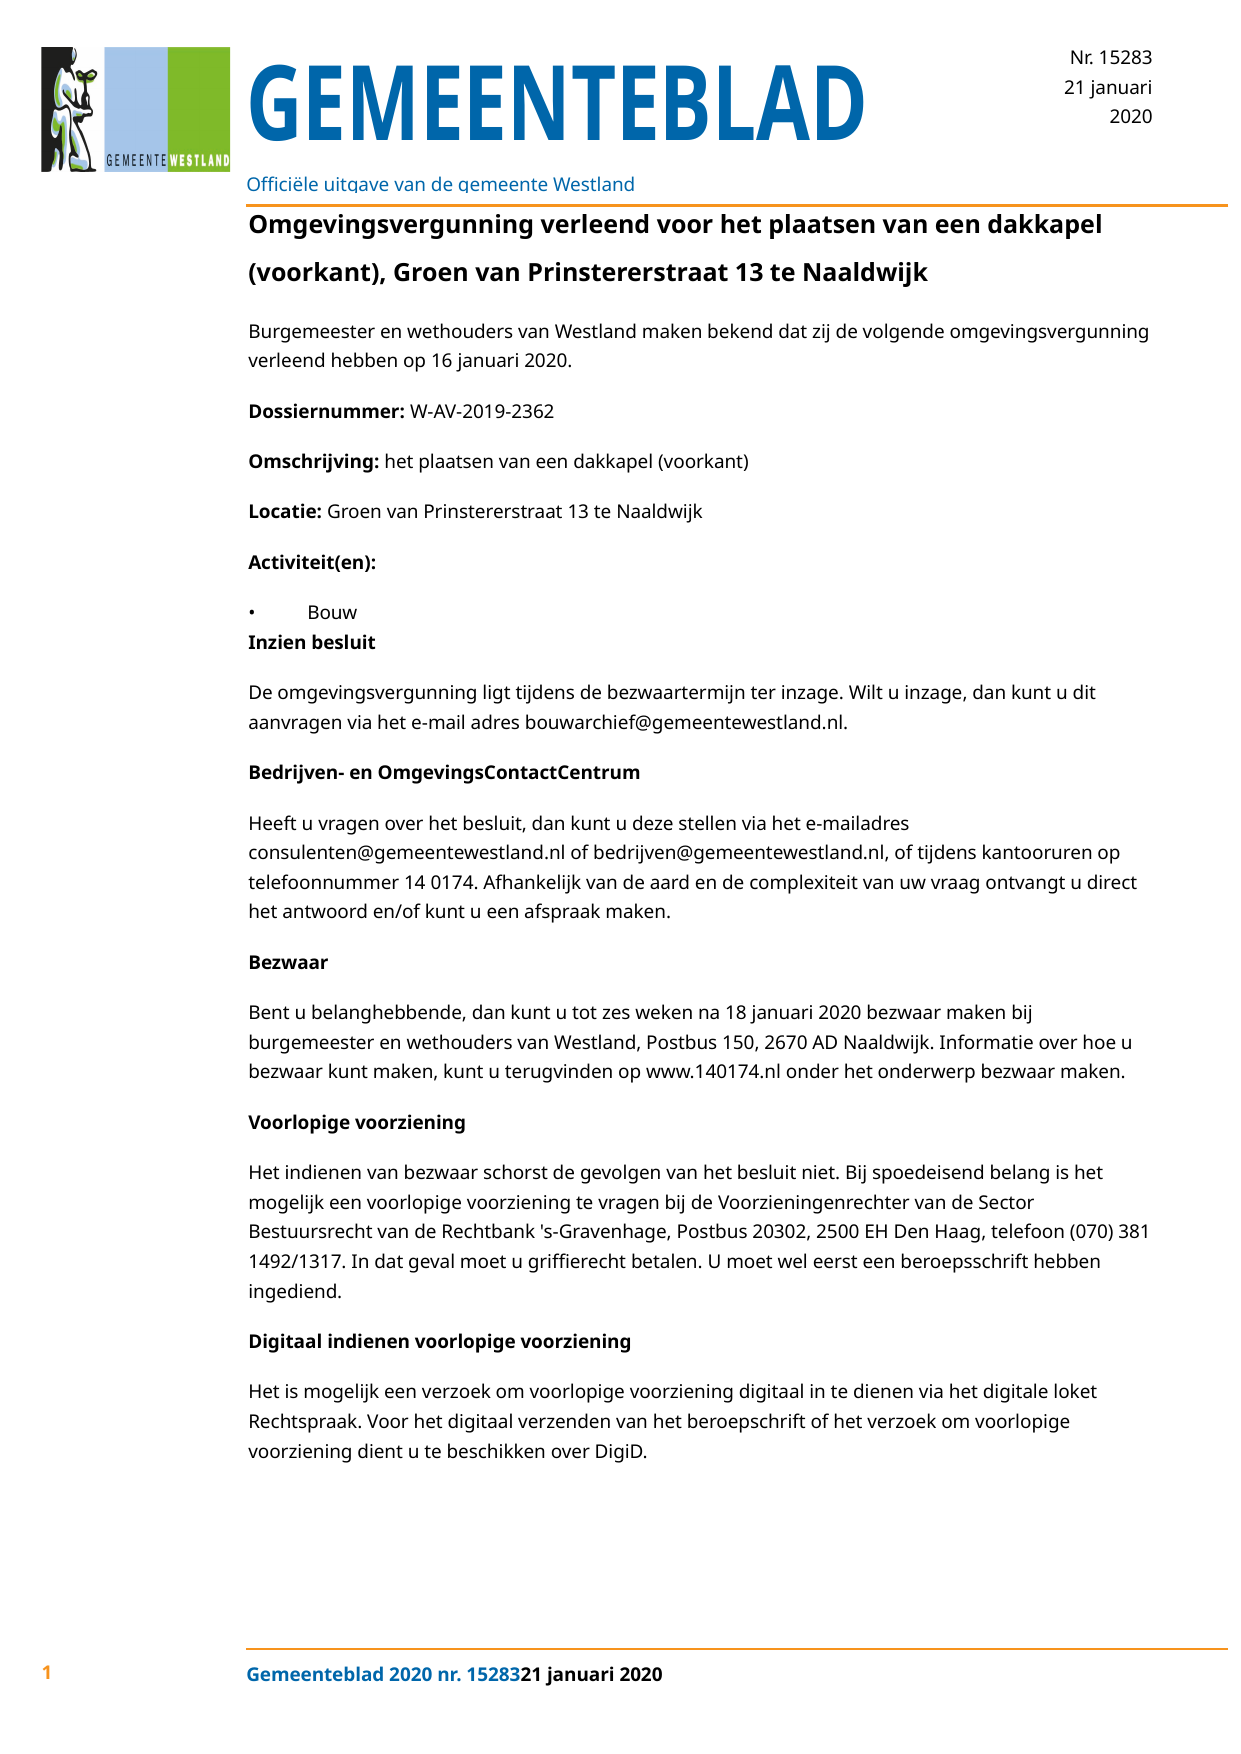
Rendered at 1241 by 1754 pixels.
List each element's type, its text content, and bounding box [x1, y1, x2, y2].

text Het is mogelijk een verzoek om voorlopige voorziening digitaal in te dienen via het digitale loket Rechtspraak. Voor het digitaal verzenden van het beroepschrift of het verzoek om voorlopige voorziening dient u te beschikken over DigiD. [248, 1379, 1152, 1464]
text Het indienen van bezwaar schorst de gevolgen van het besluit niet. Bij spoedeisend belang is het mogelijk een voorlopige voorziening te vragen bij de Voorzieningenrechter van de Sector Bestuursrecht van de Rechtbank 's-Gravenhage, Postbus 20302, 2500 EH Den Haag, telefoon (070) 381 1492/1317. In dat geval moet u griffierecht betalen. U moet wel eerst een beroepsschrift hebben ingediend. [248, 1159, 1152, 1304]
text Locatie: Groen van Prinstererstraat 13 te Naaldwijk [248, 499, 1152, 524]
text Burgemeester en wethouders van Westland maken bekend dat zij de volgende omgevingsvergunning verleend hebben op 16 januari 2020. [248, 318, 1152, 373]
text Bezwaar [248, 949, 1152, 975]
text Bent u belanghebbende, dan kunt u tot zes weken na 18 januari 2020 bezwaar maken bij burgemeester en wethouders van Westland, Postbus 150, 2670 AD Naaldwijk. Informatie over hoe u bezwaar kunt maken, kunt u terugvinden op www.140174.nl onder het onderwerp bezwaar maken. [248, 999, 1152, 1084]
text Omschrijving: het plaatsen van een dakkapel (voorkant) [248, 448, 1152, 474]
text Voorlopige voorziening [248, 1109, 1152, 1135]
list Bouw [248, 599, 1152, 625]
text Bedrijven- en OmgevingsContactCentrum [248, 759, 1152, 785]
text Heeft u vragen over het besluit, dan kunt u deze stellen via het e-mailadres consulenten@gemeentewestland.nl of bedrijven@gemeentewestland.nl, of tijdens kantooruren op telefoonnummer 14 0174. Afhankelijk van de aard en de complexiteit van uw vraag ontvangt u direct het antwoord en/of kunt u een afspraak maken. [248, 810, 1152, 924]
text Dossiernummer: W-AV-2019-2362 [248, 398, 1152, 424]
text Inzien besluit [248, 629, 1152, 655]
text Omgevingsvergunning verleend voor het plaatsen van een dakkapel (voorkant), Groen van Prinstererstraat 13 te Naaldwijk [248, 207, 1152, 288]
text De omgevingsvergunning ligt tijdens de bezwaartermijn ter inzage. Wilt u inzage, dan kunt u dit aanvragen via het e-mail adres bouwarchief@gemeentewestland.nl. [248, 679, 1152, 735]
text Digitaal indienen voorlopige voorziening [248, 1328, 1152, 1354]
text Activiteit(en): [248, 549, 1152, 575]
picture [41, 47, 231, 172]
